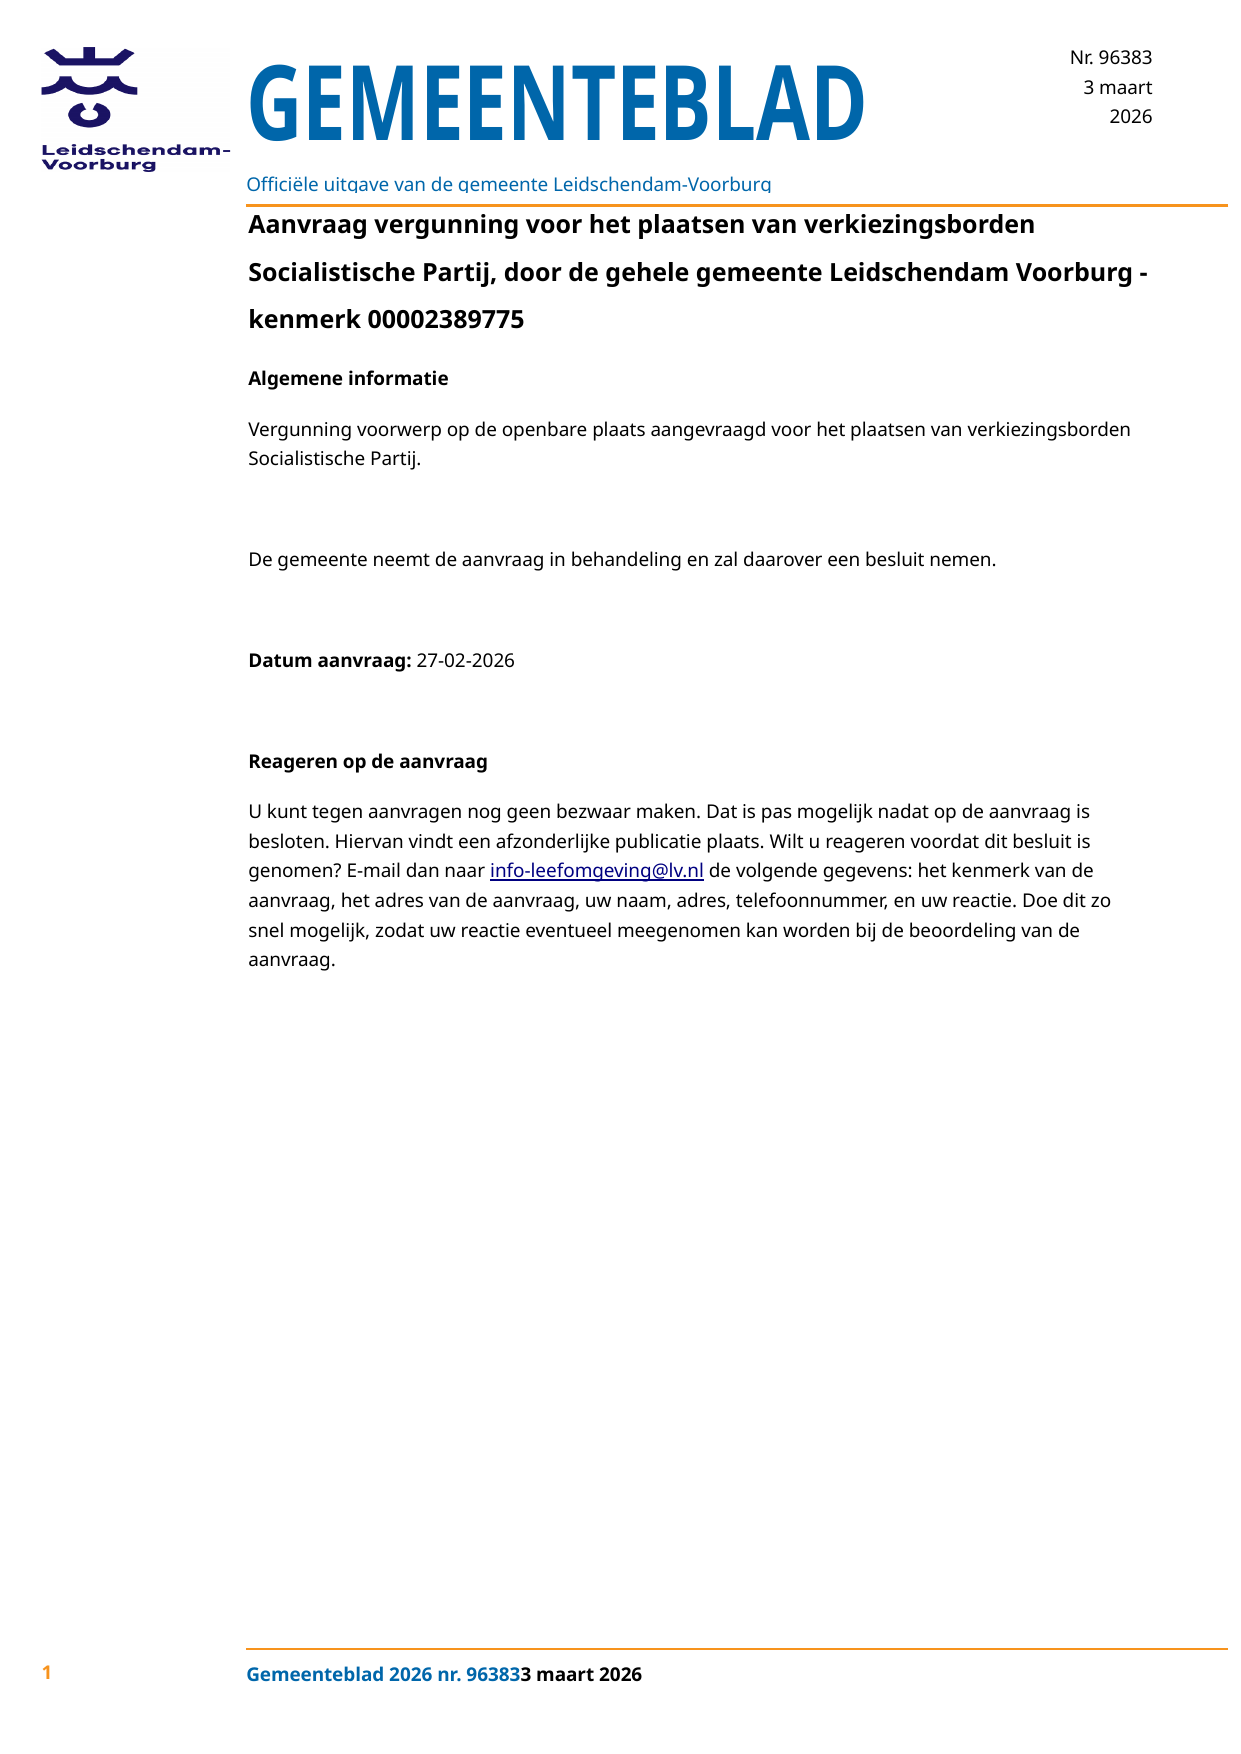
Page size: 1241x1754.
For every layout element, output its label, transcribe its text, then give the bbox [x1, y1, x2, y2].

text Algemene informatie [248, 366, 1152, 391]
text U kunt tegen aanvragen nog geen bezwaar maken. Dat is pas mogelijk nadat op de aanvraag is besloten. Hiervan vindt een afzonderlijke publicatie plaats. Wilt u reageren voordat dit besluit is genomen? E-mail dan naar info-leefomgeving@lv.nl de volgende gegevens: het kenmerk van de aanvraag, het adres van de aanvraag, uw naam, adres, telefoonnummer, en uw reactie. Doe dit zo snel mogelijk, zodat uw reactie eventueel meegenomen kan worden bij de beoordeling van de aanvraag. [248, 798, 1152, 972]
text Vergunning voorwerp op de openbare plaats aangevraagd voor het plaatsen van verkiezingsborden Socialistische Partij. [248, 416, 1152, 471]
text Aanvraag vergunning voor het plaatsen van verkiezingsborden Socialistische Partij, door de gehele gemeente Leidschendam Voorburg - kenmerk 00002389775 [248, 207, 1152, 336]
text De gemeente neemt de aanvraag in behandeling en zal daarover een besluit nemen. [248, 546, 1152, 572]
text Datum aanvraag: 27-02-2026 [248, 647, 1152, 673]
picture [41, 47, 231, 172]
text Reageren op de aanvraag [248, 748, 1152, 774]
